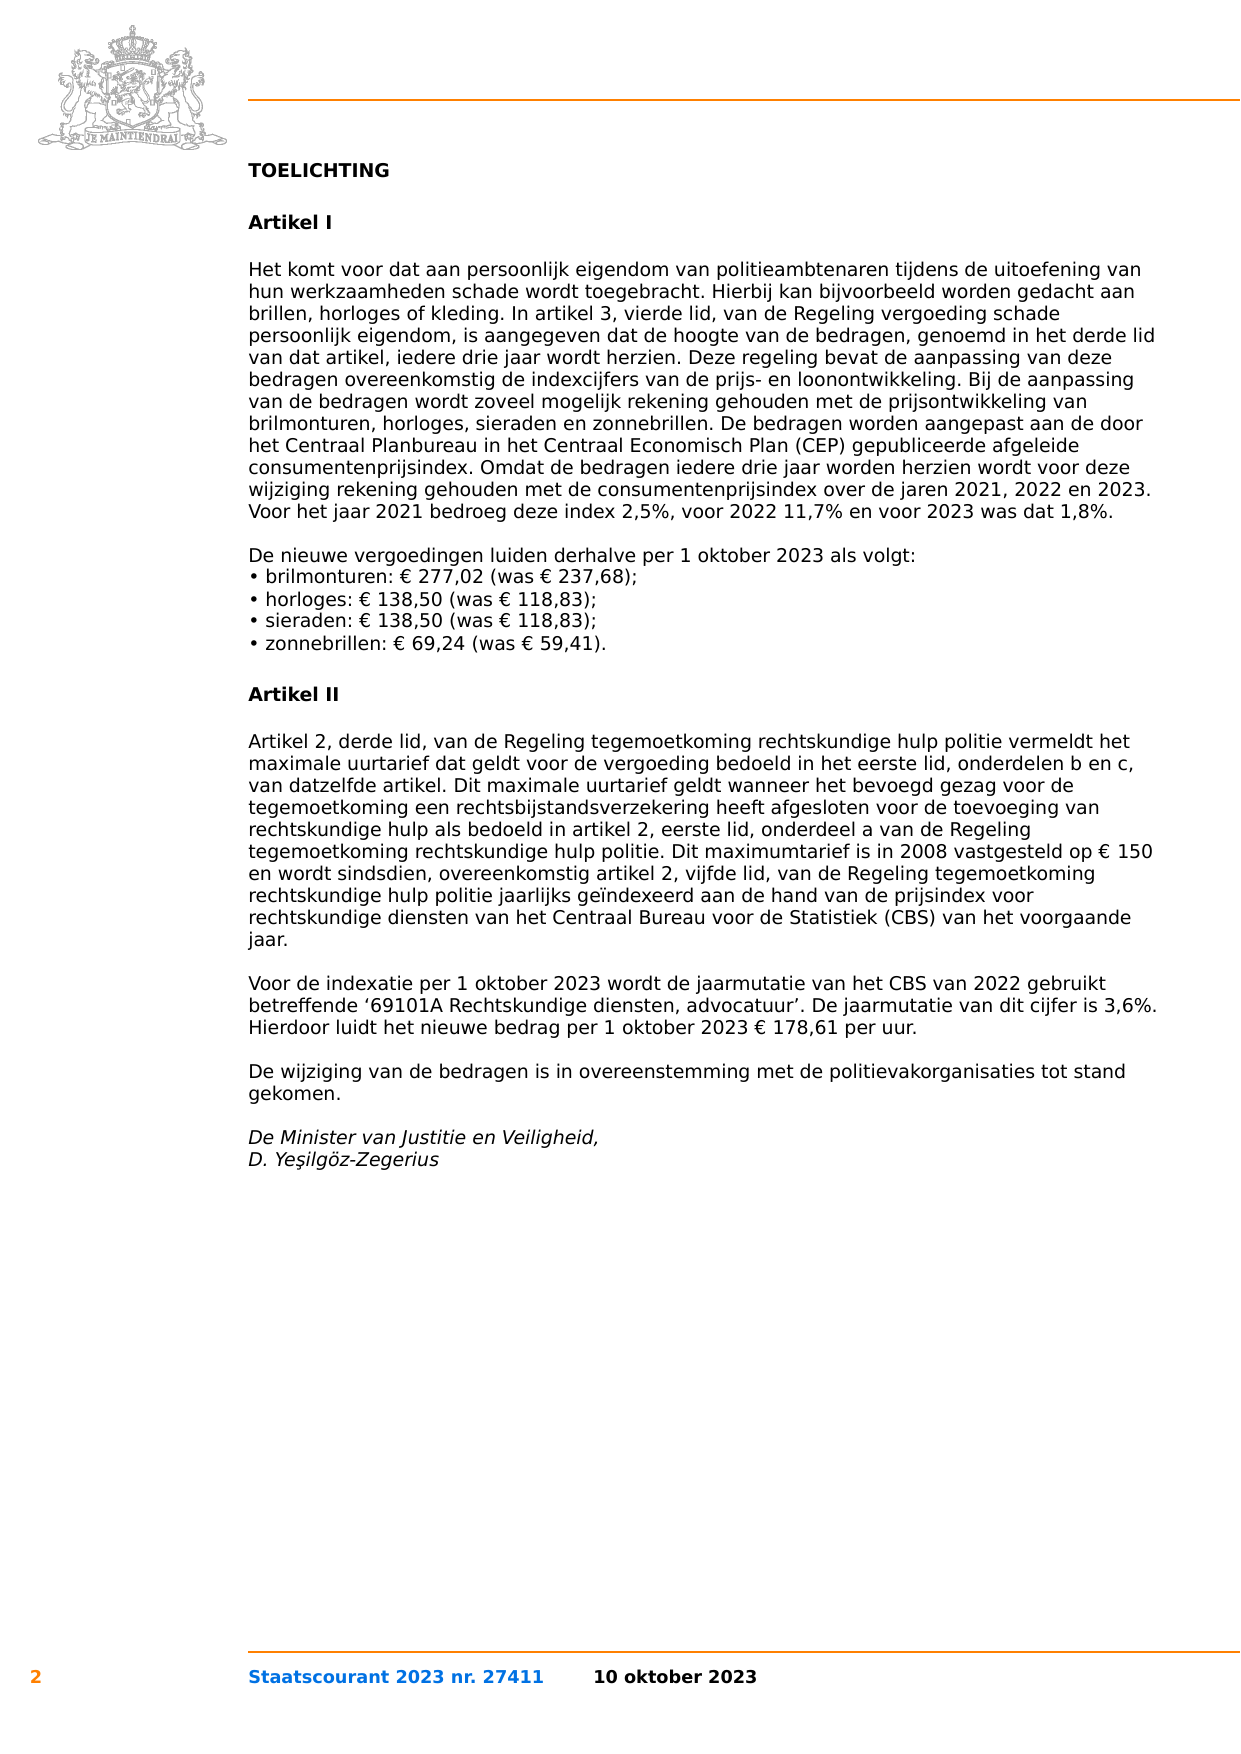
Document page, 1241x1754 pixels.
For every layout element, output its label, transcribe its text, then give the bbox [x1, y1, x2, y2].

subtitle Artikel I [248, 212, 1163, 234]
subtitle TOELICHTING [248, 160, 1163, 182]
subtitle Artikel II [248, 684, 1163, 706]
picture [38, 25, 227, 150]
text Artikel 2, derde lid, van de Regeling tegemoetkoming rechtskundige hulp politie vermeldt het maximale uurtarief dat geldt voor de vergoeding bedoeld in het eerste lid, onderdelen b en c, van datzelfde artikel. Dit maximale uurtarief geldt wanneer het bevoegd gezag voor de tegemoetkoming een rechtsbijstandsverzekering heeft afgesloten voor de toevoeging van rechtskundige hulp als bedoeld in artikel 2, eerste lid, onderdeel a van de Regeling tegemoetkoming rechtskundige hulp politie. Dit maximumtarief is in 2008 vastgesteld op € 150 en wordt sindsdien, overeenkomstig artikel 2, vijfde lid, van de Regeling tegemoetkoming rechtskundige hulp politie jaarlijks geïndexeerd aan de hand van de prijsindex voor rechtskundige diensten van het Centraal Bureau voor de Statistiek (CBS) van het voorgaande jaar. [248, 731, 1163, 951]
text • brilmonturen: € 277,02 (was € 237,68); [248, 566, 1163, 588]
text • sieraden: € 138,50 (was € 118,83); [248, 610, 1163, 632]
text De Minister van Justitie en Veiligheid, D. Yeşilgöz-Zegerius [248, 1127, 1163, 1171]
text • horloges: € 138,50 (was € 118,83); [248, 588, 1163, 610]
text • zonnebrillen: € 69,24 (was € 59,41). [248, 632, 1163, 654]
text De wijziging van de bedragen is in overeenstemming met de politievakorganisaties tot stand gekomen. [248, 1061, 1163, 1105]
text De nieuwe vergoedingen luiden derhalve per 1 oktober 2023 als volgt: [248, 544, 1163, 566]
text Het komt voor dat aan persoonlijk eigendom van politieambtenaren tijdens de uitoefening van hun werkzaamheden schade wordt toegebracht. Hierbij kan bijvoorbeeld worden gedacht aan brillen, horloges of kleding. In artikel 3, vierde lid, van de Regeling vergoeding schade persoonlijk eigendom, is aangegeven dat de hoogte van de bedragen, genoemd in het derde lid van dat artikel, iedere drie jaar wordt herzien. Deze regeling bevat de aanpassing van deze bedragen overeenkomstig de indexcijfers van de prijs- en loonontwikkeling. Bij de aanpassing van de bedragen wordt zoveel mogelijk rekening gehouden met de prijsontwikkeling van brilmonturen, horloges, sieraden en zonnebrillen. De bedragen worden aangepast aan de door het Centraal Planbureau in het Centraal Economisch Plan (CEP) gepubliceerde afgeleide consumentenprijsindex. Omdat de bedragen iedere drie jaar worden herzien wordt voor deze wijziging rekening gehouden met de consumentenprijsindex over de jaren 2021, 2022 en 2023. Voor het jaar 2021 bedroeg deze index 2,5%, voor 2022 11,7% en voor 2023 was dat 1,8%. [248, 259, 1163, 523]
text Voor de indexatie per 1 oktober 2023 wordt de jaarmutatie van het CBS van 2022 gebruikt betreffende ‘69101A Rechtskundige diensten, advocatuur’. De jaarmutatie van dit cijfer is 3,6%. Hierdoor luidt het nieuwe bedrag per 1 oktober 2023 € 178,61 per uur. [248, 973, 1163, 1039]
